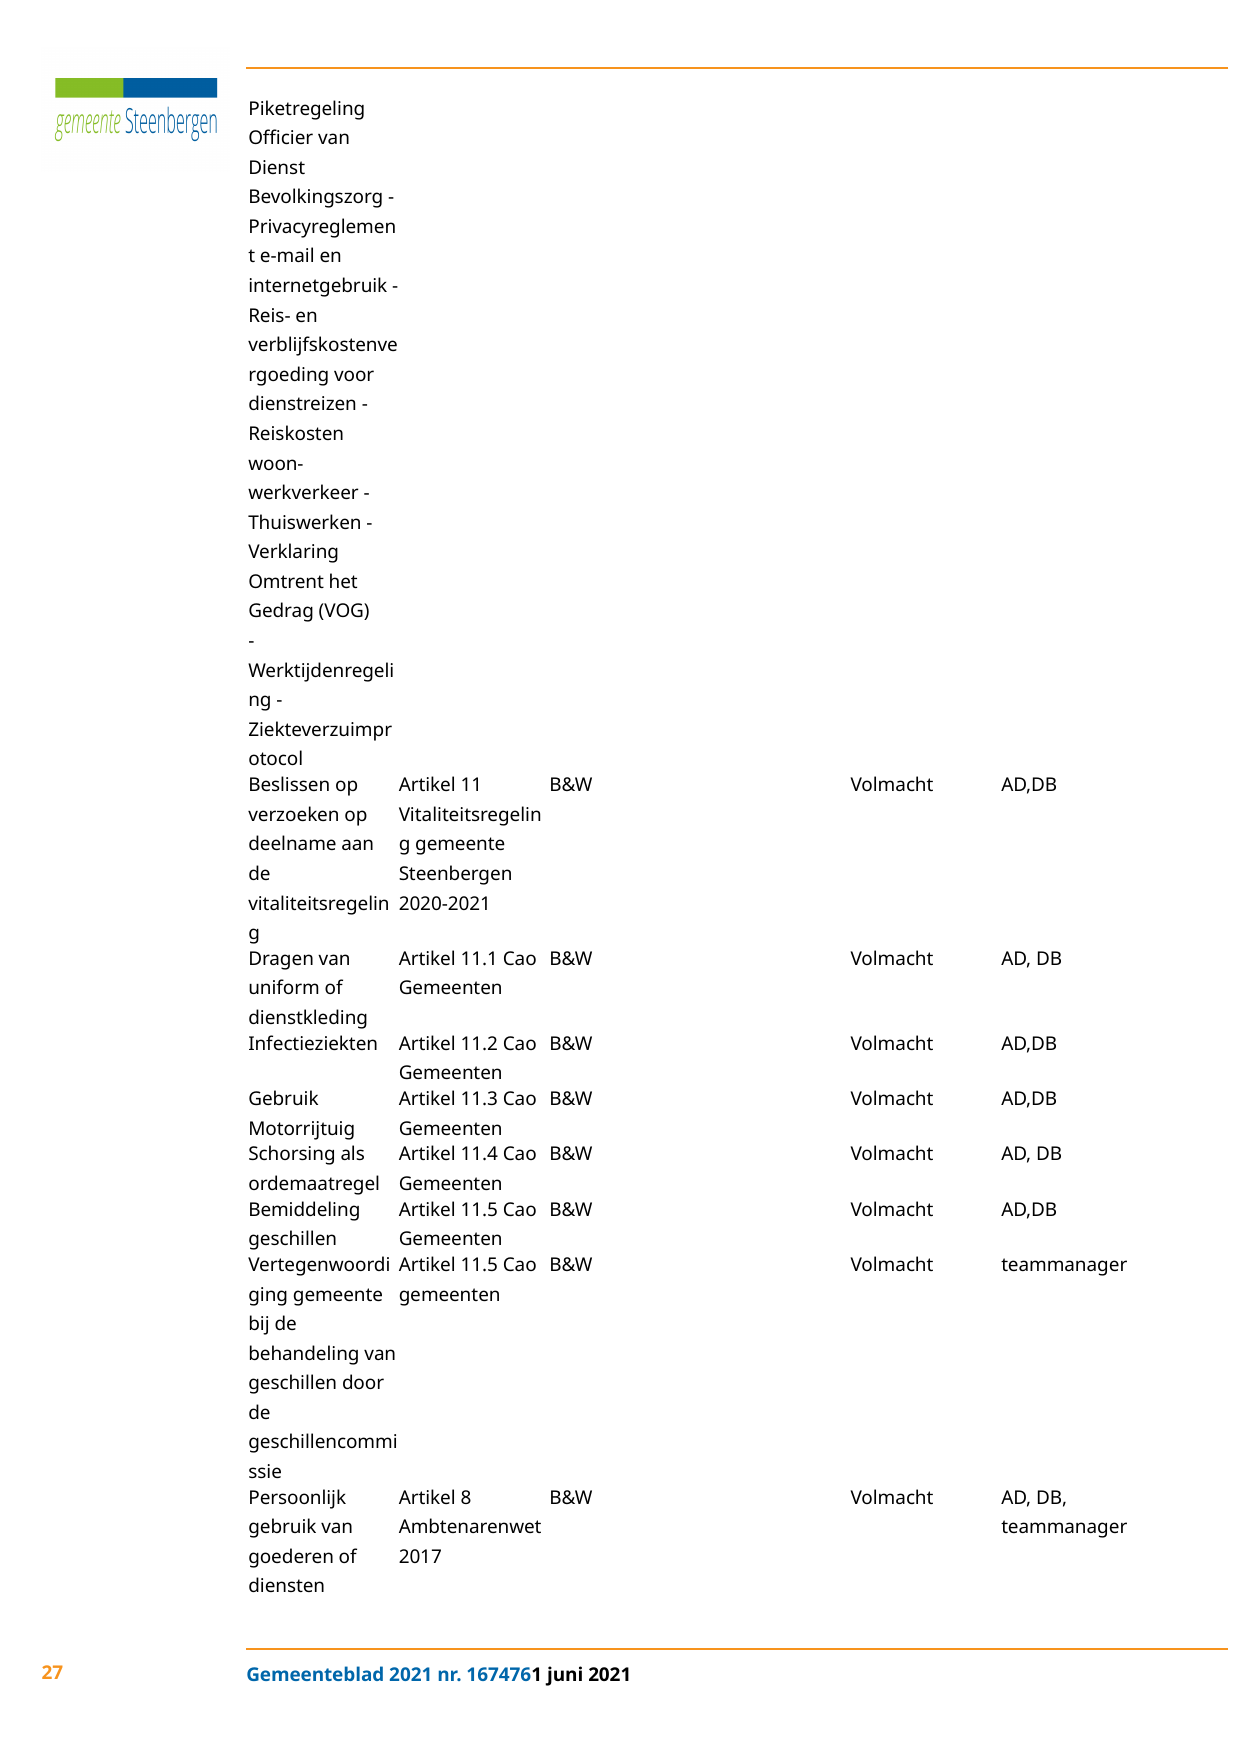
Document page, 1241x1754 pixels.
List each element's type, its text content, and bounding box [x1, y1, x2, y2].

table_cell AD, DB [1001, 1141, 1152, 1196]
table_cell Artikel 11.1 Cao Gemeenten [399, 945, 549, 1030]
table_cell Dragen van uniform of dienstkleding [248, 945, 398, 1030]
table_cell Bemiddeling geschillen [248, 1196, 398, 1251]
table_cell Infectieziekten [248, 1030, 398, 1085]
table_cell B&W [549, 771, 700, 945]
table_cell B&W [549, 1141, 700, 1196]
table_cell [700, 771, 850, 945]
table_cell Artikel 11 Vitaliteitsregeling gemeente Steenbergen 2020-2021 [399, 771, 549, 945]
table_cell B&W [549, 1251, 700, 1484]
table_cell [700, 1484, 850, 1598]
table_cell Artikel 11.3 Cao Gemeenten [399, 1085, 549, 1141]
table_cell AD,DB [1001, 1085, 1152, 1141]
table_cell [700, 1030, 850, 1085]
table_cell AD,DB [1001, 1030, 1152, 1085]
table_cell Artikel 11.5 Cao Gemeenten [399, 1196, 549, 1251]
table_cell Volmacht [850, 771, 1001, 945]
table_cell [850, 95, 1001, 771]
table_cell Schorsing als ordemaatregel [248, 1141, 398, 1196]
table_cell - Piketregeling Officier van Dienst Bevolkingszorg - Privacyreglement e-mail en internetgebruik - Reis- en verblijfskostenvergoeding voor dienstreizen - Reiskosten woon- werkverkeer - Thuiswerken - Verklaring Omtrent het Gedrag (VOG) - Werktijdenregeling - Ziekteverzuimprotocol [248, 95, 398, 771]
table_cell Volmacht [850, 1085, 1001, 1141]
table_cell [700, 1141, 850, 1196]
table_cell [700, 1196, 850, 1251]
table_cell Vertegenwoordiging gemeente bij de behandeling van geschillen door de geschillencommissie [248, 1251, 398, 1484]
table_cell Volmacht [850, 945, 1001, 1030]
table_cell Persoonlijk gebruik van goederen of diensten [248, 1484, 398, 1598]
table_cell AD, DB [1001, 945, 1152, 1030]
table_cell Volmacht [850, 1484, 1001, 1598]
table_cell [549, 95, 700, 771]
table_cell Artikel 11.5 Cao gemeenten [399, 1251, 549, 1484]
picture [41, 47, 231, 172]
table_cell B&W [549, 1484, 700, 1598]
table_cell [1001, 95, 1152, 771]
table_cell B&W [549, 1085, 700, 1141]
table_cell AD,DB [1001, 771, 1152, 945]
table_cell Volmacht [850, 1030, 1001, 1085]
table_cell [700, 945, 850, 1030]
table_cell Volmacht [850, 1141, 1001, 1196]
table_cell B&W [549, 1030, 700, 1085]
table_cell [399, 95, 549, 771]
table_cell Beslissen op verzoeken op deelname aan de vitaliteitsregeling [248, 771, 398, 945]
table_cell Gebruik Motorrijtuig [248, 1085, 398, 1141]
table_cell Artikel 11.4 Cao Gemeenten [399, 1141, 549, 1196]
table_cell Artikel 8 Ambtenarenwet 2017 [399, 1484, 549, 1598]
table_cell [700, 1085, 850, 1141]
table_cell [700, 95, 850, 771]
table_cell Artikel 11.2 Cao Gemeenten [399, 1030, 549, 1085]
table_cell Volmacht [850, 1251, 1001, 1484]
table_cell AD, DB, teammanager [1001, 1484, 1152, 1598]
table_cell AD,DB [1001, 1196, 1152, 1251]
table_cell Volmacht [850, 1196, 1001, 1251]
table_cell B&W [549, 945, 700, 1030]
table_cell teammanager [1001, 1251, 1152, 1484]
table_cell B&W [549, 1196, 700, 1251]
table_cell [700, 1251, 850, 1484]
